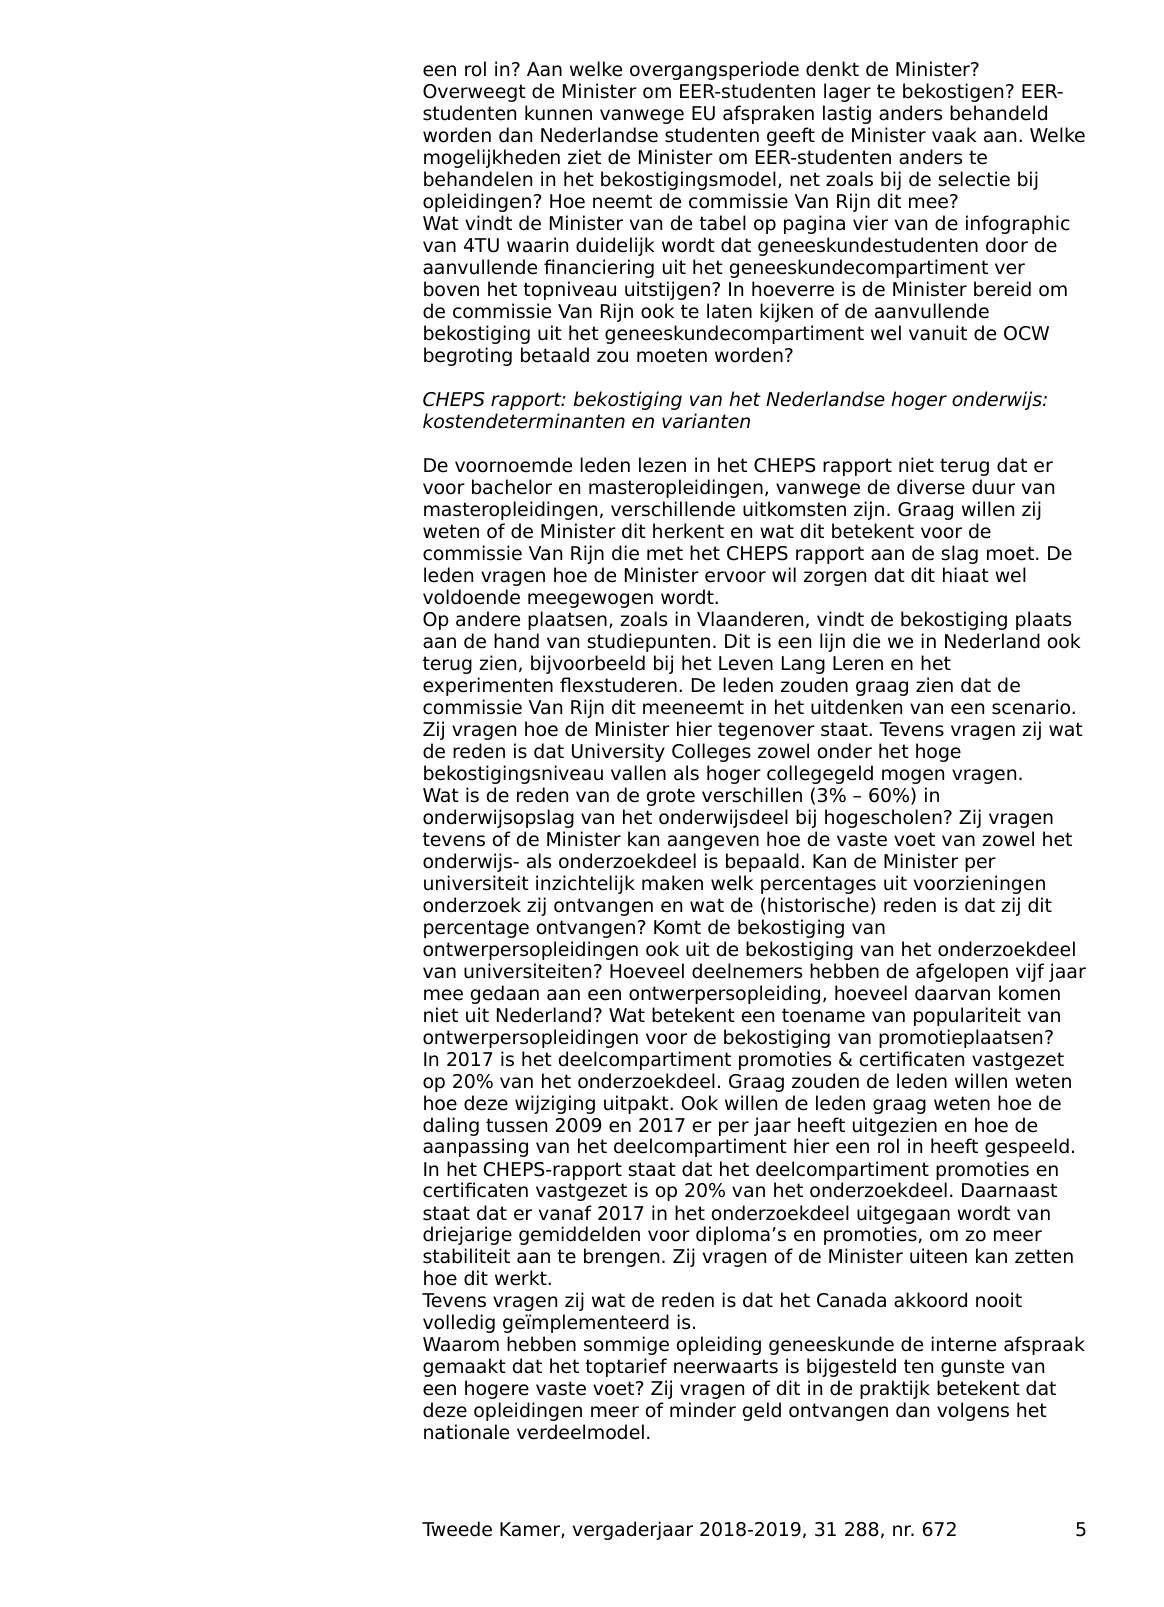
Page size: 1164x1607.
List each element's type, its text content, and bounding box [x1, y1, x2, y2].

text Tevens vragen zij wat de reden is dat het Canada akkoord nooit volledig geïmplementeerd is. [422, 1290, 1087, 1334]
text De voornoemde leden lezen in het CHEPS rapport niet terug dat er voor bachelor en masteropleidingen, vanwege de diverse duur van masteropleidingen, verschillende uitkomsten zijn. Graag willen zij weten of de Minister dit herkent en wat dit betekent voor de commissie Van Rijn die met het CHEPS rapport aan de slag moet. De leden vragen hoe de Minister ervoor wil zorgen dat dit hiaat wel voldoende meegewogen wordt. [422, 455, 1087, 609]
text Waarom hebben sommige opleiding geneeskunde de interne afspraak gemaakt dat het toptarief neerwaarts is bijgesteld ten gunste van een hogere vaste voet? Zij vragen of dit in de praktijk betekent dat deze opleidingen meer of minder geld ontvangen dan volgens het nationale verdeelmodel. [422, 1334, 1087, 1444]
text Wat is de reden van de grote verschillen (3% – 60%) in onderwijsopslag van het onderwijsdeel bij hogescholen? Zij vragen tevens of de Minister kan aangeven hoe de vaste voet van zowel het onderwijs- als onderzoekdeel is bepaald. Kan de Minister per universiteit inzichtelijk maken welk percentages uit voorzieningen onderzoek zij ontvangen en wat de (historische) reden is dat zij dit percentage ontvangen? Komt de bekostiging van ontwerpersopleidingen ook uit de bekostiging van het onderzoekdeel van universiteiten? Hoeveel deelnemers hebben de afgelopen vijf jaar mee gedaan aan een ontwerpersopleiding, hoeveel daarvan komen niet uit Nederland? Wat betekent een toename van populariteit van ontwerpersopleidingen voor de bekostiging van promotieplaatsen? [422, 785, 1087, 1048]
subtitle CHEPS rapport: bekostiging van het Nederlandse hoger onderwijs: kostendeterminanten en varianten [422, 389, 1087, 433]
text In 2017 is het deelcompartiment promoties & certificaten vastgezet op 20% van het onderzoekdeel. Graag zouden de leden willen weten hoe deze wijziging uitpakt. Ook willen de leden graag weten hoe de daling tussen 2009 en 2017 er per jaar heeft uitgezien en hoe de aanpassing van het deelcompartiment hier een rol in heeft gespeeld. [422, 1048, 1087, 1158]
text Wat vindt de Minister van de tabel op pagina vier van de infographic van 4TU waarin duidelijk wordt dat geneeskundestudenten door de aanvullende financiering uit het geneeskundecompartiment ver boven het topniveau uitstijgen? In hoeverre is de Minister bereid om de commissie Van Rijn ook te laten kijken of de aanvullende bekostiging uit het geneeskundecompartiment wel vanuit de OCW begroting betaald zou moeten worden? [422, 213, 1087, 367]
text In het CHEPS-rapport staat dat het deelcompartiment promoties en certificaten vastgezet is op 20% van het onderzoekdeel. Daarnaast staat dat er vanaf 2017 in het onderzoekdeel uitgegaan wordt van driejarige gemiddelden voor diploma’s en promoties, om zo meer stabiliteit aan te brengen. Zij vragen of de Minister uiteen kan zetten hoe dit werkt. [422, 1158, 1087, 1290]
text Op andere plaatsen, zoals in Vlaanderen, vindt de bekostiging plaats aan de hand van studiepunten. Dit is een lijn die we in Nederland ook terug zien, bijvoorbeeld bij het Leven Lang Leren en het experimenten flexstuderen. De leden zouden graag zien dat de commissie Van Rijn dit meeneemt in het uitdenken van een scenario. Zij vragen hoe de Minister hier tegenover staat. Tevens vragen zij wat de reden is dat University Colleges zowel onder het hoge bekostigingsniveau vallen als hoger collegegeld mogen vragen. [422, 609, 1087, 785]
text een rol in? Aan welke overgangsperiode denkt de Minister? Overweegt de Minister om EER-studenten lager te bekostigen? EER-studenten kunnen vanwege EU afspraken lastig anders behandeld worden dan Nederlandse studenten geeft de Minister vaak aan. Welke mogelijkheden ziet de Minister om EER-studenten anders te behandelen in het bekostigingsmodel, net zoals bij de selectie bij opleidingen? Hoe neemt de commissie Van Rijn dit mee? [422, 59, 1087, 213]
